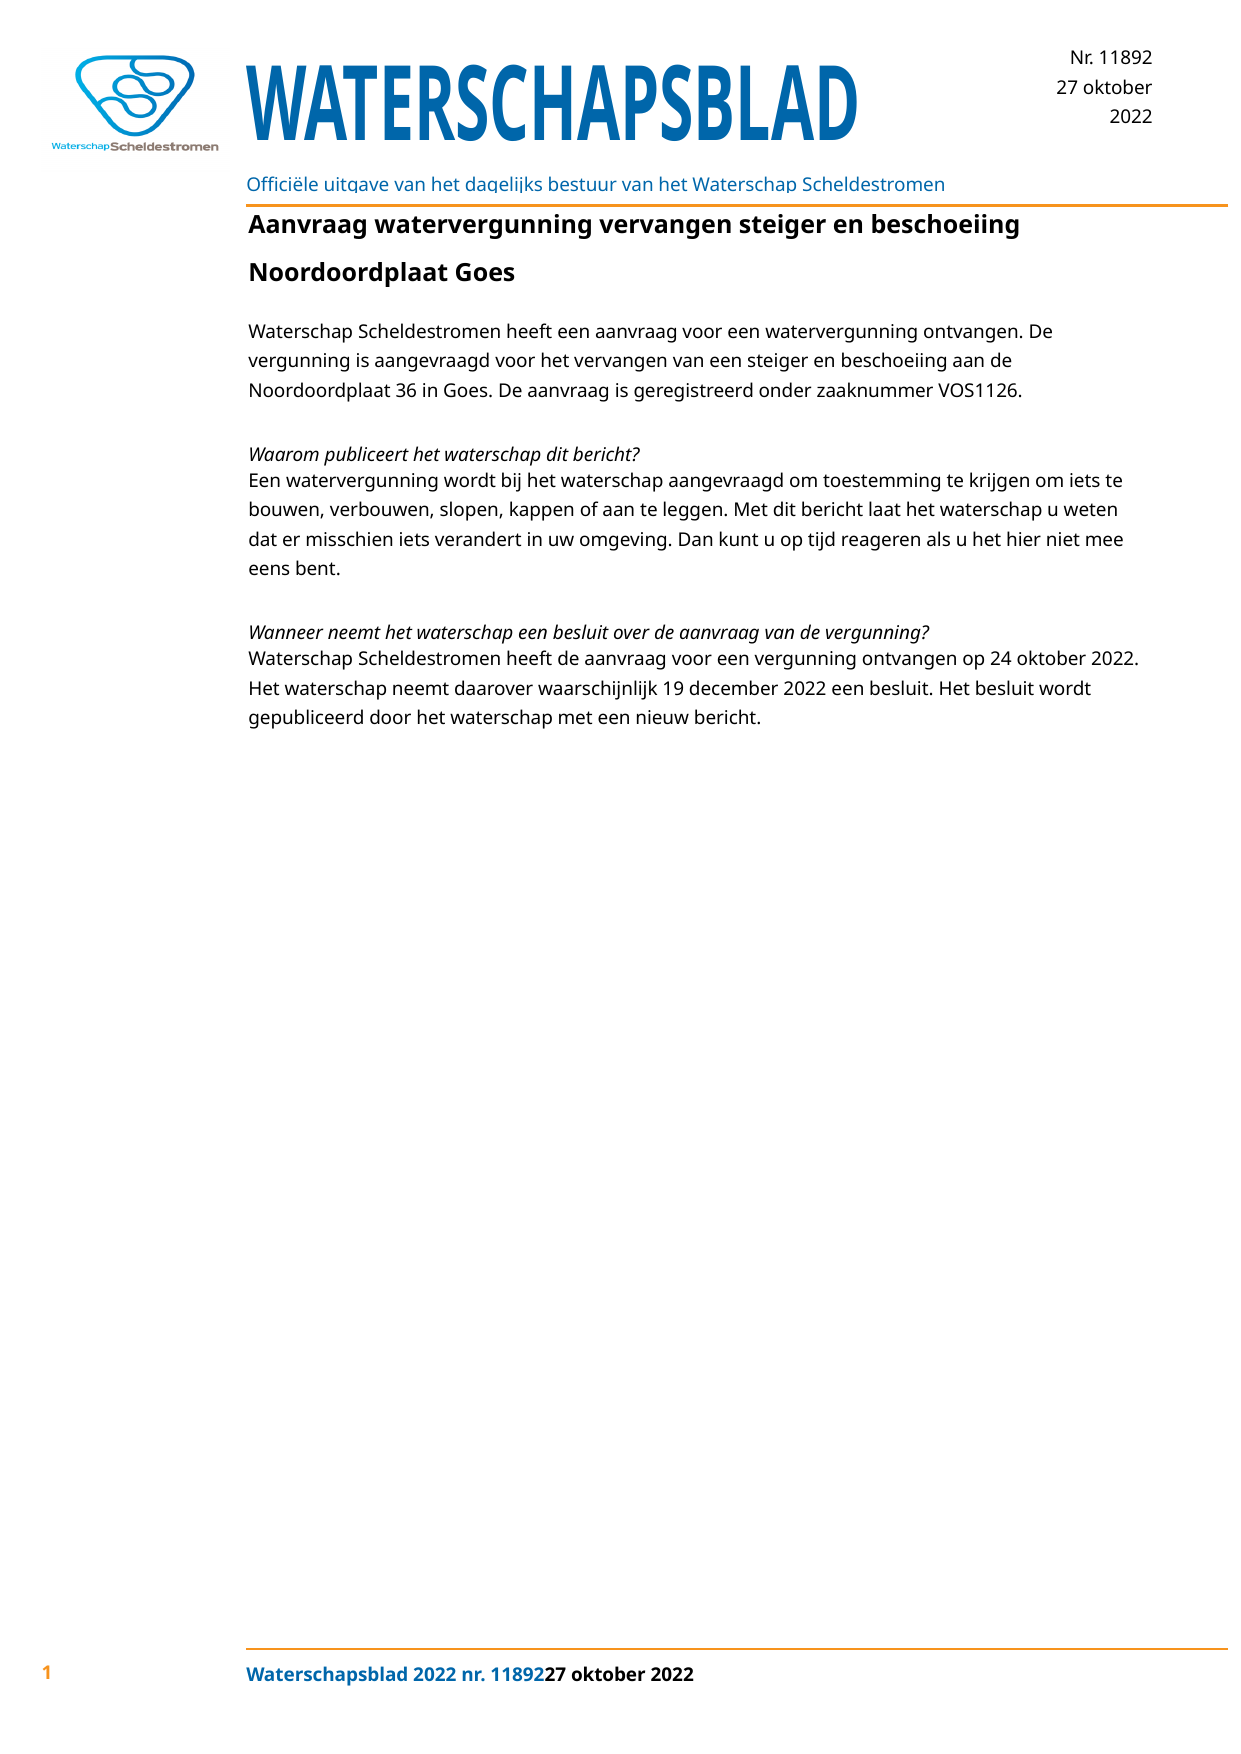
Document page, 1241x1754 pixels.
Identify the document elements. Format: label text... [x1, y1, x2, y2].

text Een watervergunning wordt bij het waterschap aangevraagd om toestemming te krijgen om iets te bouwen, verbouwen, slopen, kappen of aan te leggen. Met dit bericht laat het waterschap u weten dat er misschien iets verandert in uw omgeving. Dan kunt u op tijd reageren als u het hier niet mee eens bent. [248, 467, 1152, 581]
text Aanvraag watervergunning vervangen steiger en beschoeiing Noordoordplaat Goes [248, 207, 1152, 288]
text Waterschap Scheldestromen heeft de aanvraag voor een vergunning ontvangen op 24 oktober 2022. Het waterschap neemt daarover waarschijnlijk 19 december 2022 een besluit. Het besluit wordt gepubliceerd door het waterschap met een nieuw bericht. [248, 645, 1152, 730]
text Waterschap Scheldestromen heeft een aanvraag voor een watervergunning ontvangen. De vergunning is aangevraagd voor het vervangen van een steiger en beschoeiing aan de Noordoordplaat 36 in Goes. De aanvraag is geregistreerd onder zaaknummer VOS1126. [248, 318, 1152, 403]
text Waarom publiceert het waterschap dit bericht? [248, 441, 1152, 467]
text Wanneer neemt het waterschap een besluit over de aanvraag van de vergunning? [248, 619, 1152, 645]
picture [41, 47, 231, 172]
